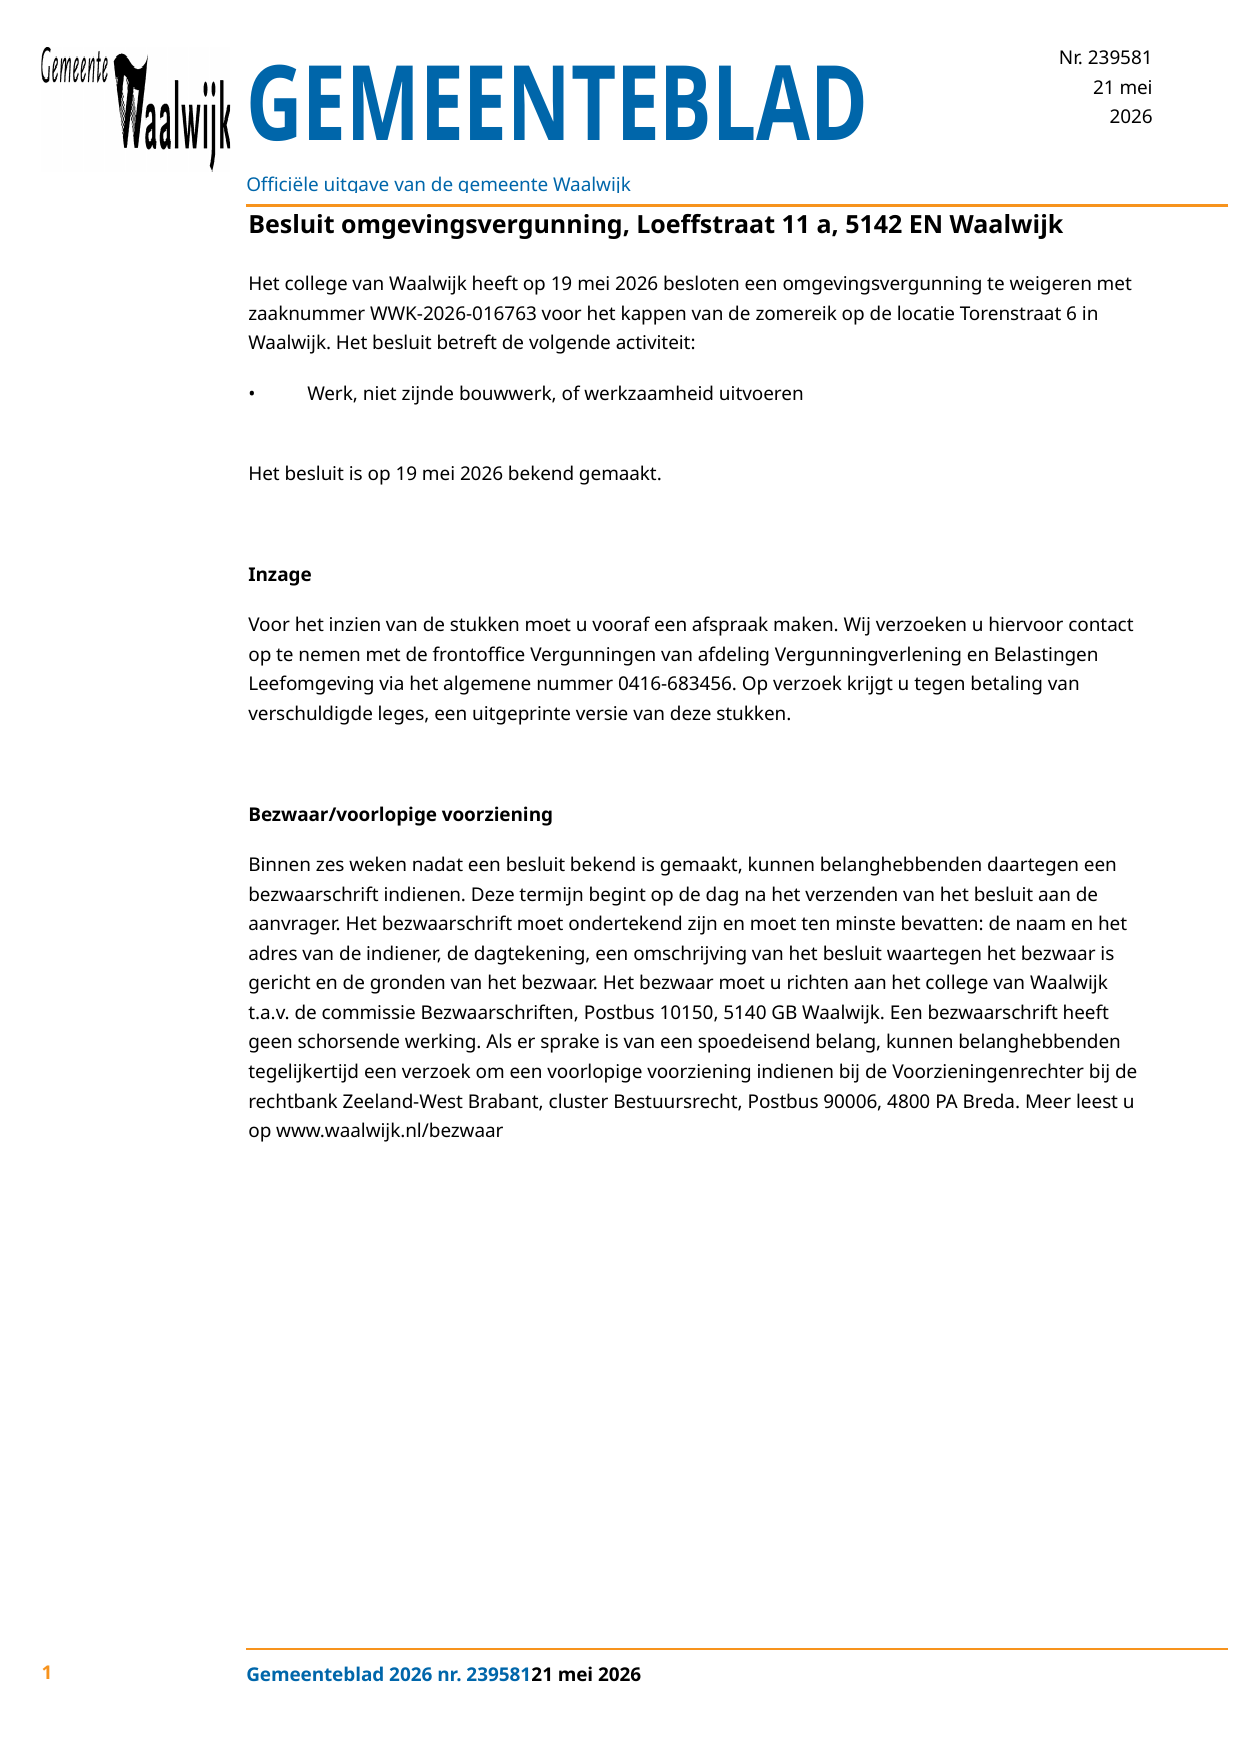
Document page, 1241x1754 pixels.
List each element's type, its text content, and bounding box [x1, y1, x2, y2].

text Besluit omgevingsvergunning, Loeffstraat 11 a, 5142 EN Waalwijk [248, 207, 1152, 241]
text Het college van Waalwijk heeft op 19 mei 2026 besloten een omgevingsvergunning te weigeren met zaaknummer WWK-2026-016763 voor het kappen van de zomereik op de locatie Torenstraat 6 in Waalwijk. Het besluit betreft de volgende activiteit: [248, 270, 1152, 355]
text Inzage [248, 561, 1152, 586]
text Het besluit is op 19 mei 2026 bekend gemaakt. [248, 460, 1152, 486]
text Voor het inzien van de stukken moet u vooraf een afspraak maken. Wij verzoeken u hiervoor contact op te nemen met de frontoffice Vergunningen van afdeling Vergunningverlening en Belastingen Leefomgeving via het algemene nummer 0416-683456. Op verzoek krijgt u tegen betaling van verschuldigde leges, een uitgeprinte versie van deze stukken. [248, 611, 1152, 726]
list Werk, niet zijnde bouwwerk, of werkzaamheid uitvoeren [248, 380, 1152, 406]
text Bezwaar/voorlopige voorziening [248, 801, 1152, 826]
picture [41, 47, 231, 172]
text Binnen zes weken nadat een besluit bekend is gemaakt, kunnen belanghebbenden daartegen een bezwaarschrift indienen. Deze termijn begint op de dag na het verzenden van het besluit aan de aanvrager. Het bezwaarschrift moet ondertekend zijn en moet ten minste bevatten: de naam en het adres van de indiener, de dagtekening, een omschrijving van het besluit waartegen het bezwaar is gericht en de gronden van het bezwaar. Het bezwaar moet u richten aan het college van Waalwijk t.a.v. de commissie Bezwaarschriften, Postbus 10150, 5140 GB Waalwijk. Een bezwaarschrift heeft geen schorsende werking. Als er sprake is van een spoedeisend belang, kunnen belanghebbenden tegelijkertijd een verzoek om een voorlopige voorziening indienen bij de Voorzieningenrechter bij de rechtbank Zeeland-West Brabant, cluster Bestuursrecht, Postbus 90006, 4800 PA Breda. Meer leest u op www.waalwijk.nl/bezwaar [248, 851, 1152, 1143]
